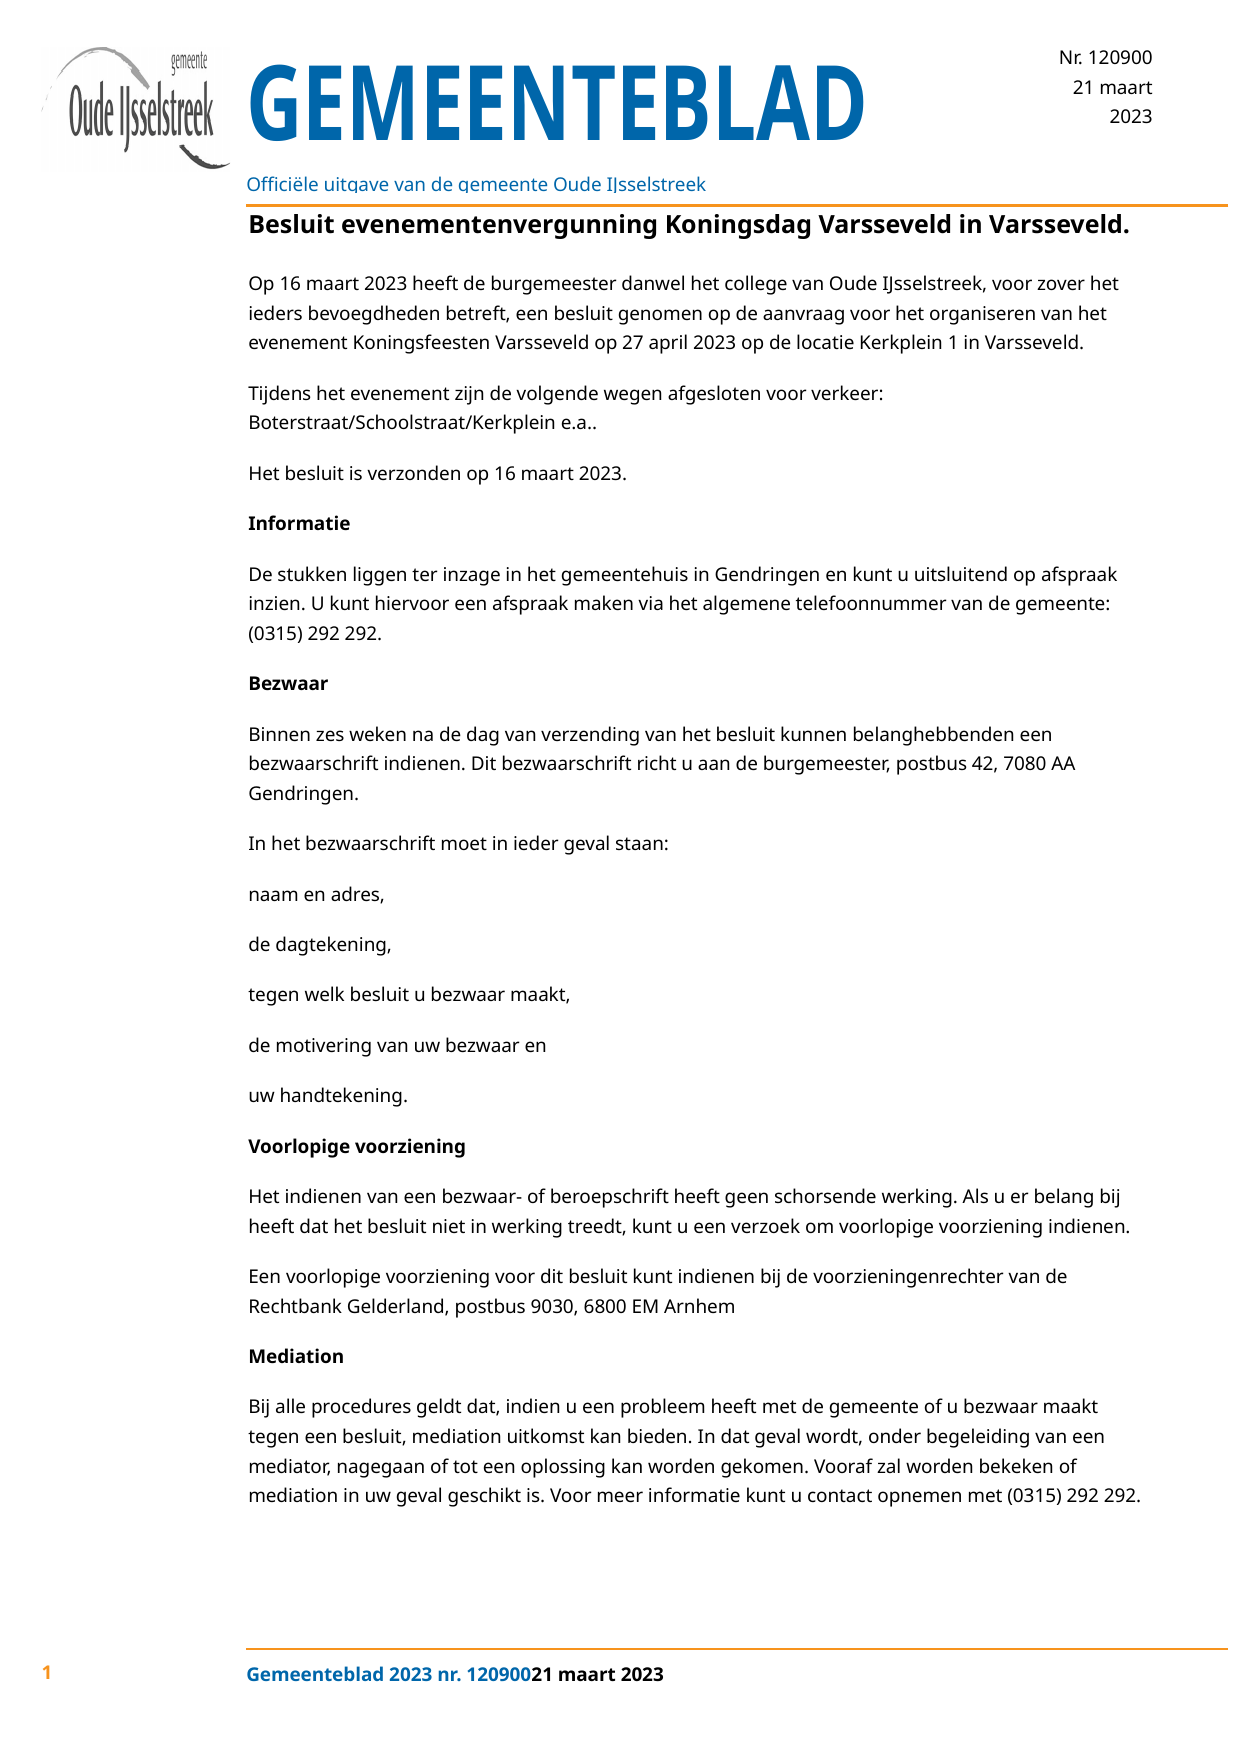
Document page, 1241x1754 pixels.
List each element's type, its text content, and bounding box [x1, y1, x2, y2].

text Op 16 maart 2023 heeft de burgemeester danwel het college van Oude IJsselstreek, voor zover het ieders bevoegdheden betreft, een besluit genomen op de aanvraag voor het organiseren van het evenement Koningsfeesten Varsseveld op 27 april 2023 op de locatie Kerkplein 1 in Varsseveld. [248, 270, 1152, 355]
text de motivering van uw bezwaar en [248, 1032, 1152, 1058]
text de dagtekening, [248, 931, 1152, 957]
text Een voorlopige voorziening voor dit besluit kunt indienen bij de voorzieningenrechter van de Rechtbank Gelderland, postbus 9030, 6800 EM Arnhem [248, 1263, 1152, 1318]
text Bij alle procedures geldt dat, indien u een probleem heeft met de gemeente of u bezwaar maakt tegen een besluit, mediation uitkomst kan bieden. In dat geval wordt, onder begeleiding van een mediator, nagegaan of tot een oplossing kan worden gekomen. Vooraf zal worden bekeken of mediation in uw geval geschikt is. Voor meer informatie kunt u contact opnemen met (0315) 292 292. [248, 1394, 1152, 1508]
text Tijdens het evenement zijn de volgende wegen afgesloten voor verkeer: Boterstraat/Schoolstraat/Kerkplein e.a.. [248, 380, 1152, 435]
text In het bezwaarschrift moet in ieder geval staan: [248, 830, 1152, 856]
picture [41, 47, 231, 172]
text De stukken liggen ter inzage in het gemeentehuis in Gendringen en kunt u uitsluitend op afspraak inzien. U kunt hiervoor een afspraak maken via het algemene telefoonnummer van de gemeente: (0315) 292 292. [248, 561, 1152, 646]
text Het besluit is verzonden op 16 maart 2023. [248, 460, 1152, 486]
text Bezwaar [248, 670, 1152, 696]
text Mediation [248, 1343, 1152, 1369]
text Het indienen van een bezwaar- of beroepschrift heeft geen schorsende werking. Als u er belang bij heeft dat het besluit niet in werking treedt, kunt u een verzoek om voorlopige voorziening indienen. [248, 1183, 1152, 1238]
text Binnen zes weken na de dag van verzending van het besluit kunnen belanghebbenden een bezwaarschrift indienen. Dit bezwaarschrift richt u aan de burgemeester, postbus 42, 7080 AA Gendringen. [248, 721, 1152, 806]
text Informatie [248, 510, 1152, 536]
text Besluit evenementenvergunning Koningsdag Varsseveld in Varsseveld. [248, 207, 1152, 241]
text Voorlopige voorziening [248, 1133, 1152, 1158]
text tegen welk besluit u bezwaar maakt, [248, 982, 1152, 1007]
text naam en adres, [248, 881, 1152, 906]
text uw handtekening. [248, 1082, 1152, 1108]
